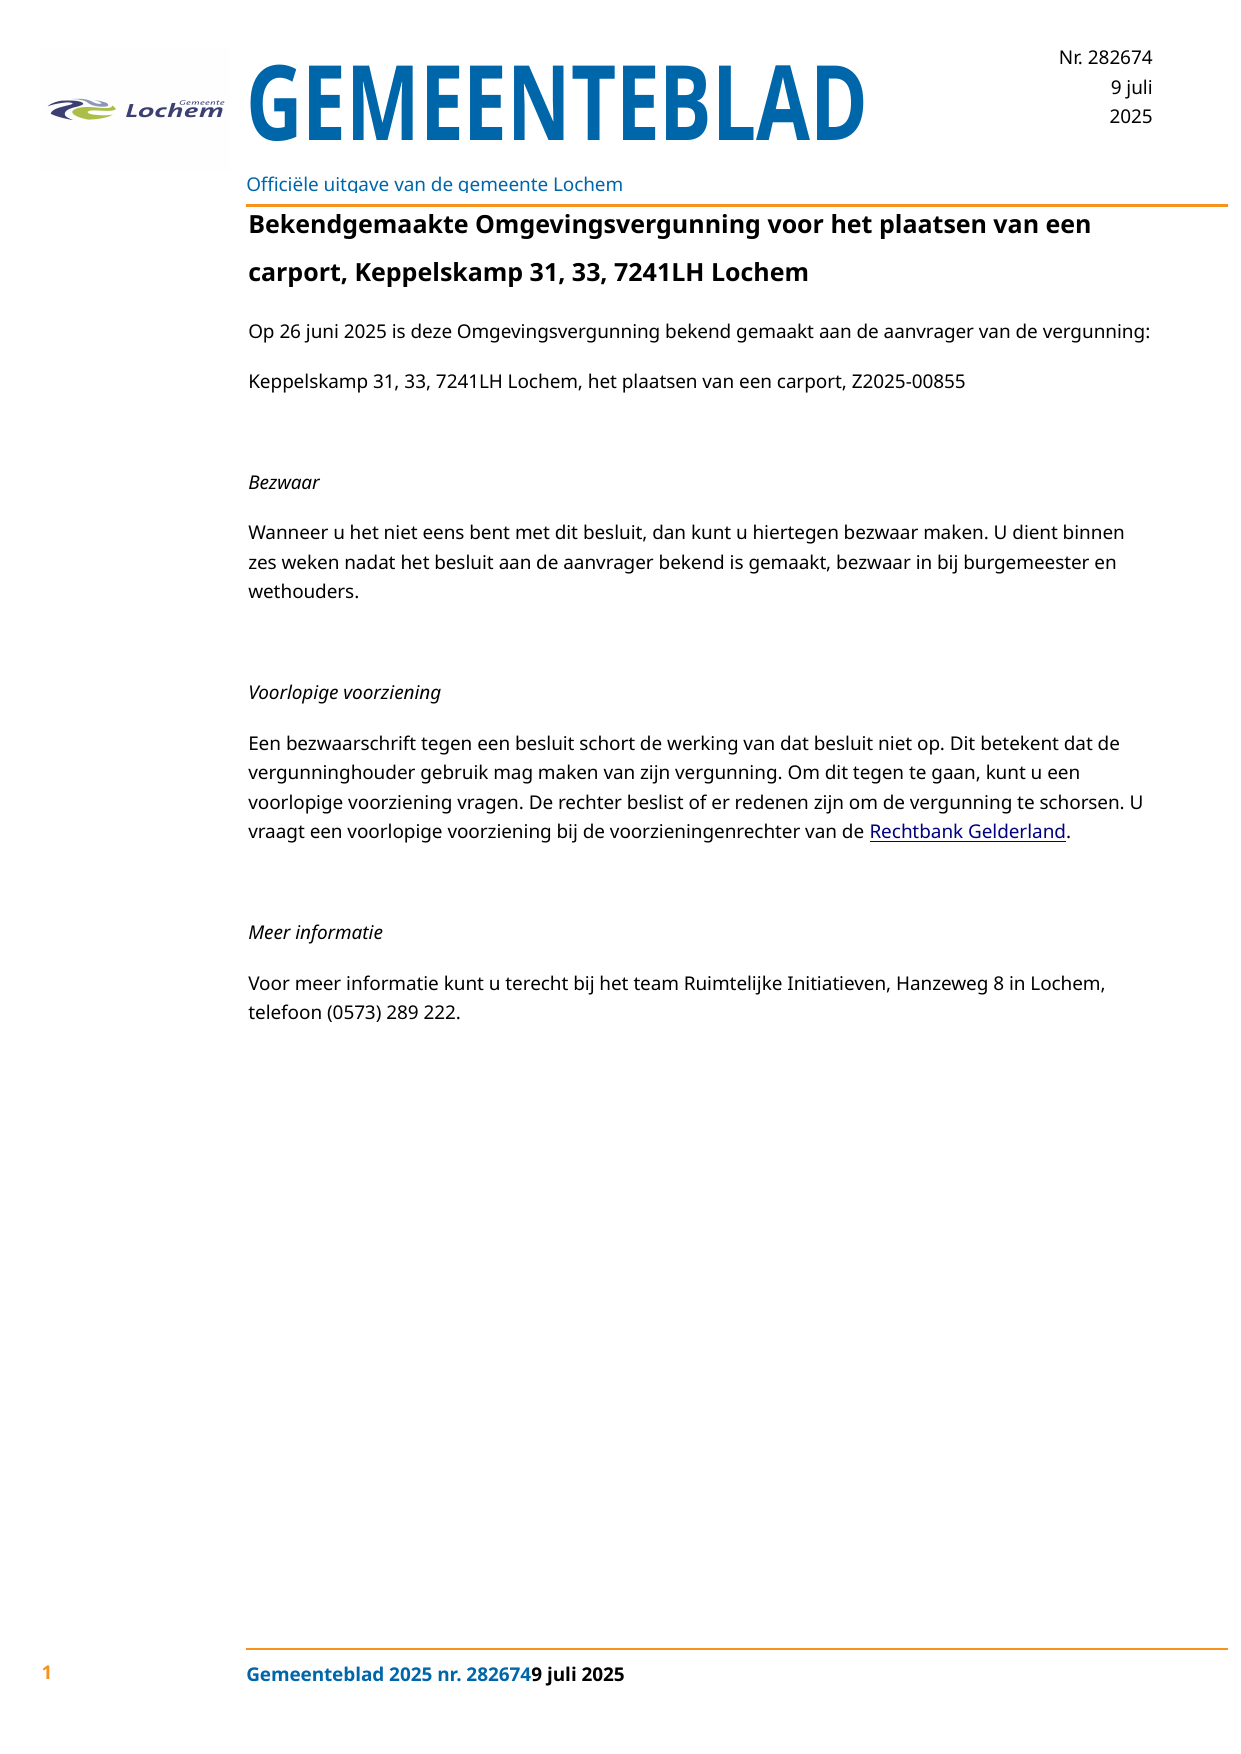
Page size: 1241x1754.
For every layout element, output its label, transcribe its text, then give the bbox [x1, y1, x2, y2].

text Wanneer u het niet eens bent met dit besluit, dan kunt u hiertegen bezwaar maken. U dient binnen zes weken nadat het besluit aan de aanvrager bekend is gemaakt, bezwaar in bij burgemeester en wethouders. [248, 519, 1152, 604]
picture [41, 47, 231, 172]
text Bekendgemaakte Omgevingsvergunning voor het plaatsen van een carport, Keppelskamp 31, 33, 7241LH Lochem [248, 207, 1152, 288]
text Bezwaar [248, 469, 1152, 495]
text Op 26 juni 2025 is deze Omgevingsvergunning bekend gemaakt aan de aanvrager van de vergunning: [248, 318, 1152, 344]
text Meer informatie [248, 919, 1152, 945]
text Voor meer informatie kunt u terecht bij het team Ruimtelijke Initiatieven, Hanzeweg 8 in Lochem, telefoon (0573) 289 222. [248, 970, 1152, 1025]
text Een bezwaarschrift tegen een besluit schort de werking van dat besluit niet op. Dit betekent dat de vergunninghouder gebruik mag maken van zijn vergunning. Om dit tegen te gaan, kunt u een voorlopige voorziening vragen. De rechter beslist of er redenen zijn om de vergunning te schorsen. U vraagt een voorlopige voorziening bij de voorzieningenrechter van de Rechtbank Gelderland. [248, 730, 1152, 844]
text Voorlopige voorziening [248, 679, 1152, 705]
text Keppelskamp 31, 33, 7241LH Lochem, het plaatsen van een carport, Z2025-00855 [248, 368, 1152, 394]
